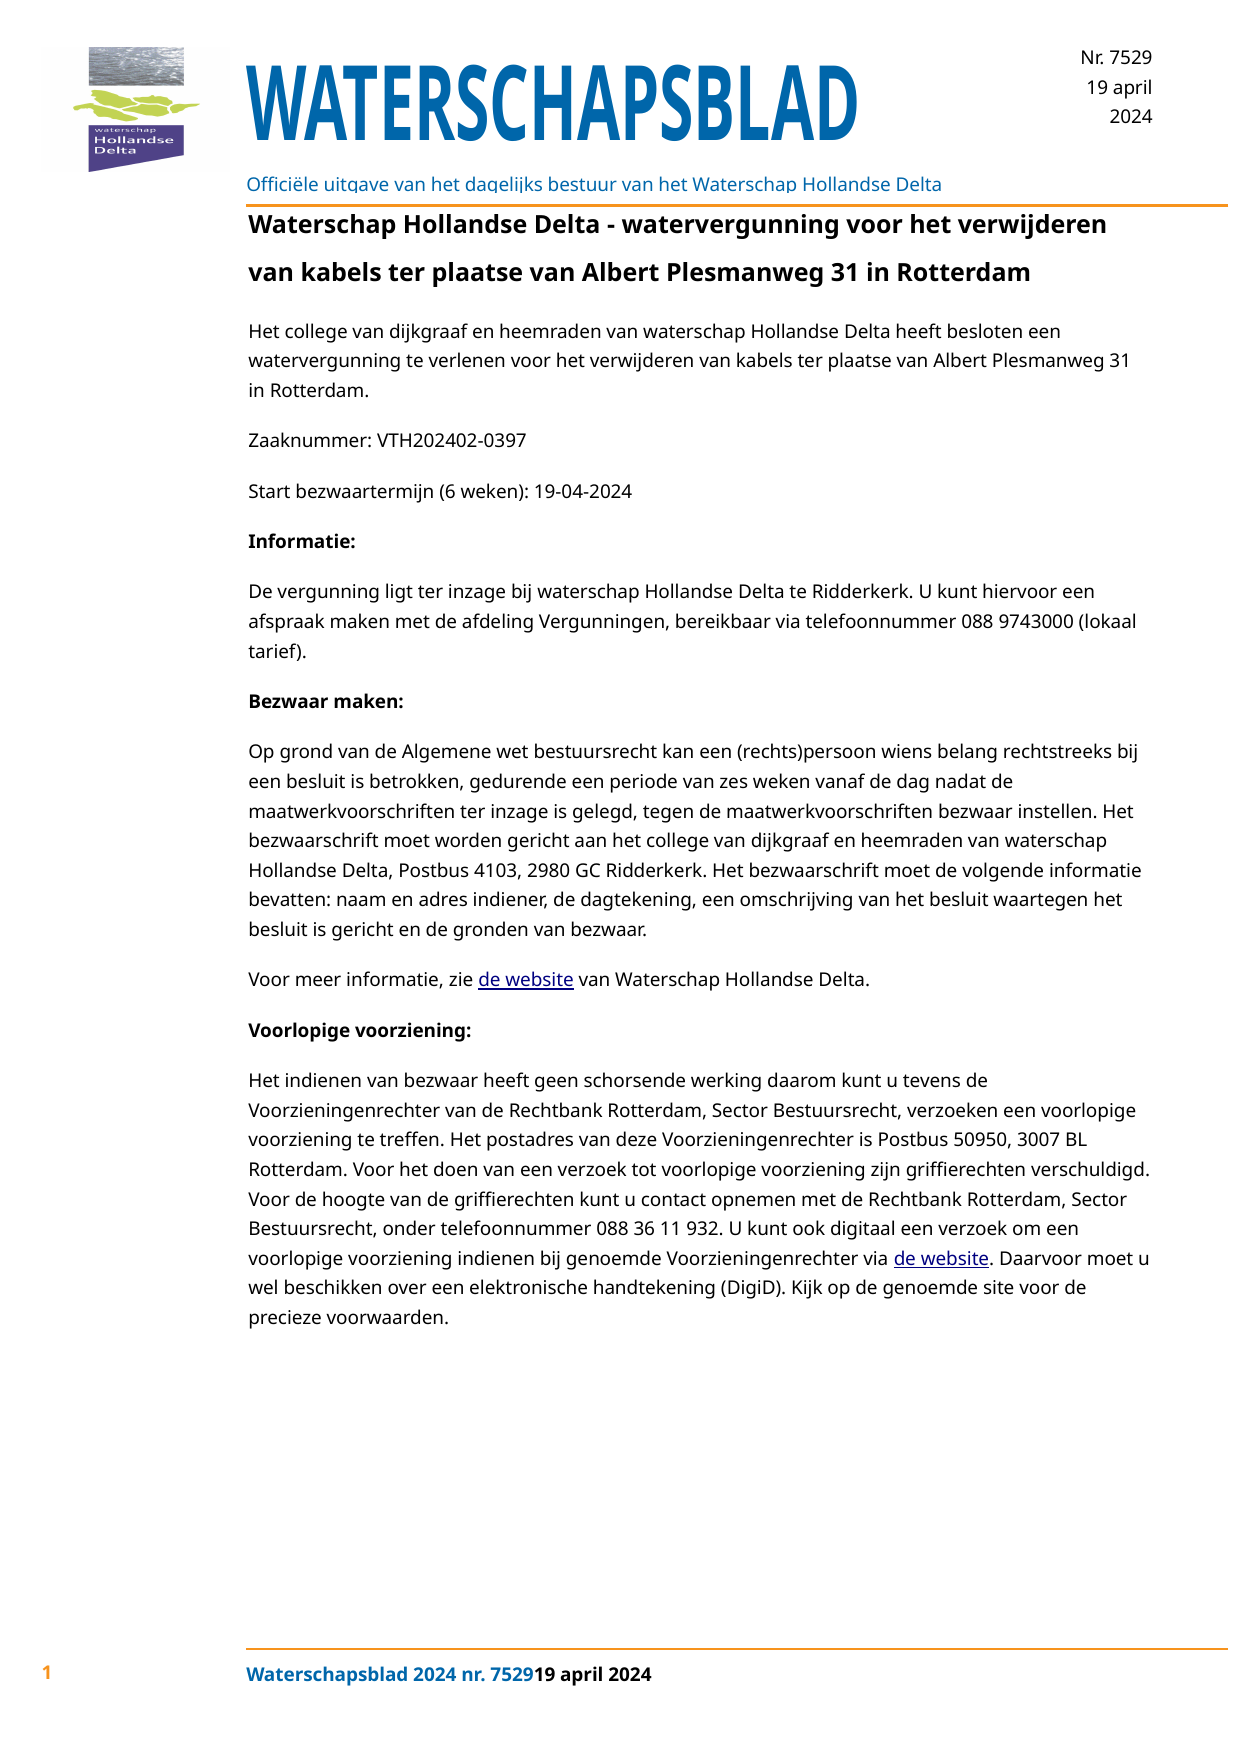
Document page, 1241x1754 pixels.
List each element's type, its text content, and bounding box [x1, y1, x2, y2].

text Voor meer informatie, zie de website van Waterschap Hollandse Delta. [248, 967, 1152, 992]
text Informatie: [248, 528, 1152, 554]
text Zaaknummer: VTH202402-0397 [248, 427, 1152, 453]
text Start bezwaartermijn (6 weken): 19-04-2024 [248, 478, 1152, 504]
text De vergunning ligt ter inzage bij waterschap Hollandse Delta te Ridderkerk. U kunt hiervoor een afspraak maken met de afdeling Vergunningen, bereikbaar via telefoonnummer 088 9743000 (lokaal tarief). [248, 579, 1152, 664]
text Het indienen van bezwaar heeft geen schorsende werking daarom kunt u tevens de Voorzieningenrechter van de Rechtbank Rotterdam, Sector Bestuursrecht, verzoeken een voorlopige voorziening te treffen. Het postadres van deze Voorzieningenrechter is Postbus 50950, 3007 BL Rotterdam. Voor het doen van een verzoek tot voorlopige voorziening zijn griffierechten verschuldigd. Voor de hoogte van de griffierechten kunt u contact opnemen met de Rechtbank Rotterdam, Sector Bestuursrecht, onder telefoonnummer 088 36 11 932. U kunt ook digitaal een verzoek om een voorlopige voorziening indienen bij genoemde Voorzieningenrechter via de website. Daarvoor moet u wel beschikken over een elektronische handtekening (DigiD). Kijk op de genoemde site voor de precieze voorwaarden. [248, 1067, 1152, 1330]
text Bezwaar maken: [248, 688, 1152, 714]
text Het college van dijkgraaf en heemraden van waterschap Hollandse Delta heeft besloten een watervergunning te verlenen voor het verwijderen van kabels ter plaatse van Albert Plesmanweg 31 in Rotterdam. [248, 318, 1152, 403]
text Waterschap Hollandse Delta - watervergunning voor het verwijderen van kabels ter plaatse van Albert Plesmanweg 31 in Rotterdam [248, 207, 1152, 288]
text Voorlopige voorziening: [248, 1017, 1152, 1043]
picture [41, 47, 231, 172]
text Op grond van de Algemene wet bestuursrecht kan een (rechts)persoon wiens belang rechtstreeks bij een besluit is betrokken, gedurende een periode van zes weken vanaf de dag nadat de maatwerkvoorschriften ter inzage is gelegd, tegen de maatwerkvoorschriften bezwaar instellen. Het bezwaarschrift moet worden gericht aan het college van dijkgraaf en heemraden van waterschap Hollandse Delta, Postbus 4103, 2980 GC Ridderkerk. Het bezwaarschrift moet de volgende informatie bevatten: naam en adres indiener, de dagtekening, een omschrijving van het besluit waartegen het besluit is gericht en de gronden van bezwaar. [248, 739, 1152, 942]
